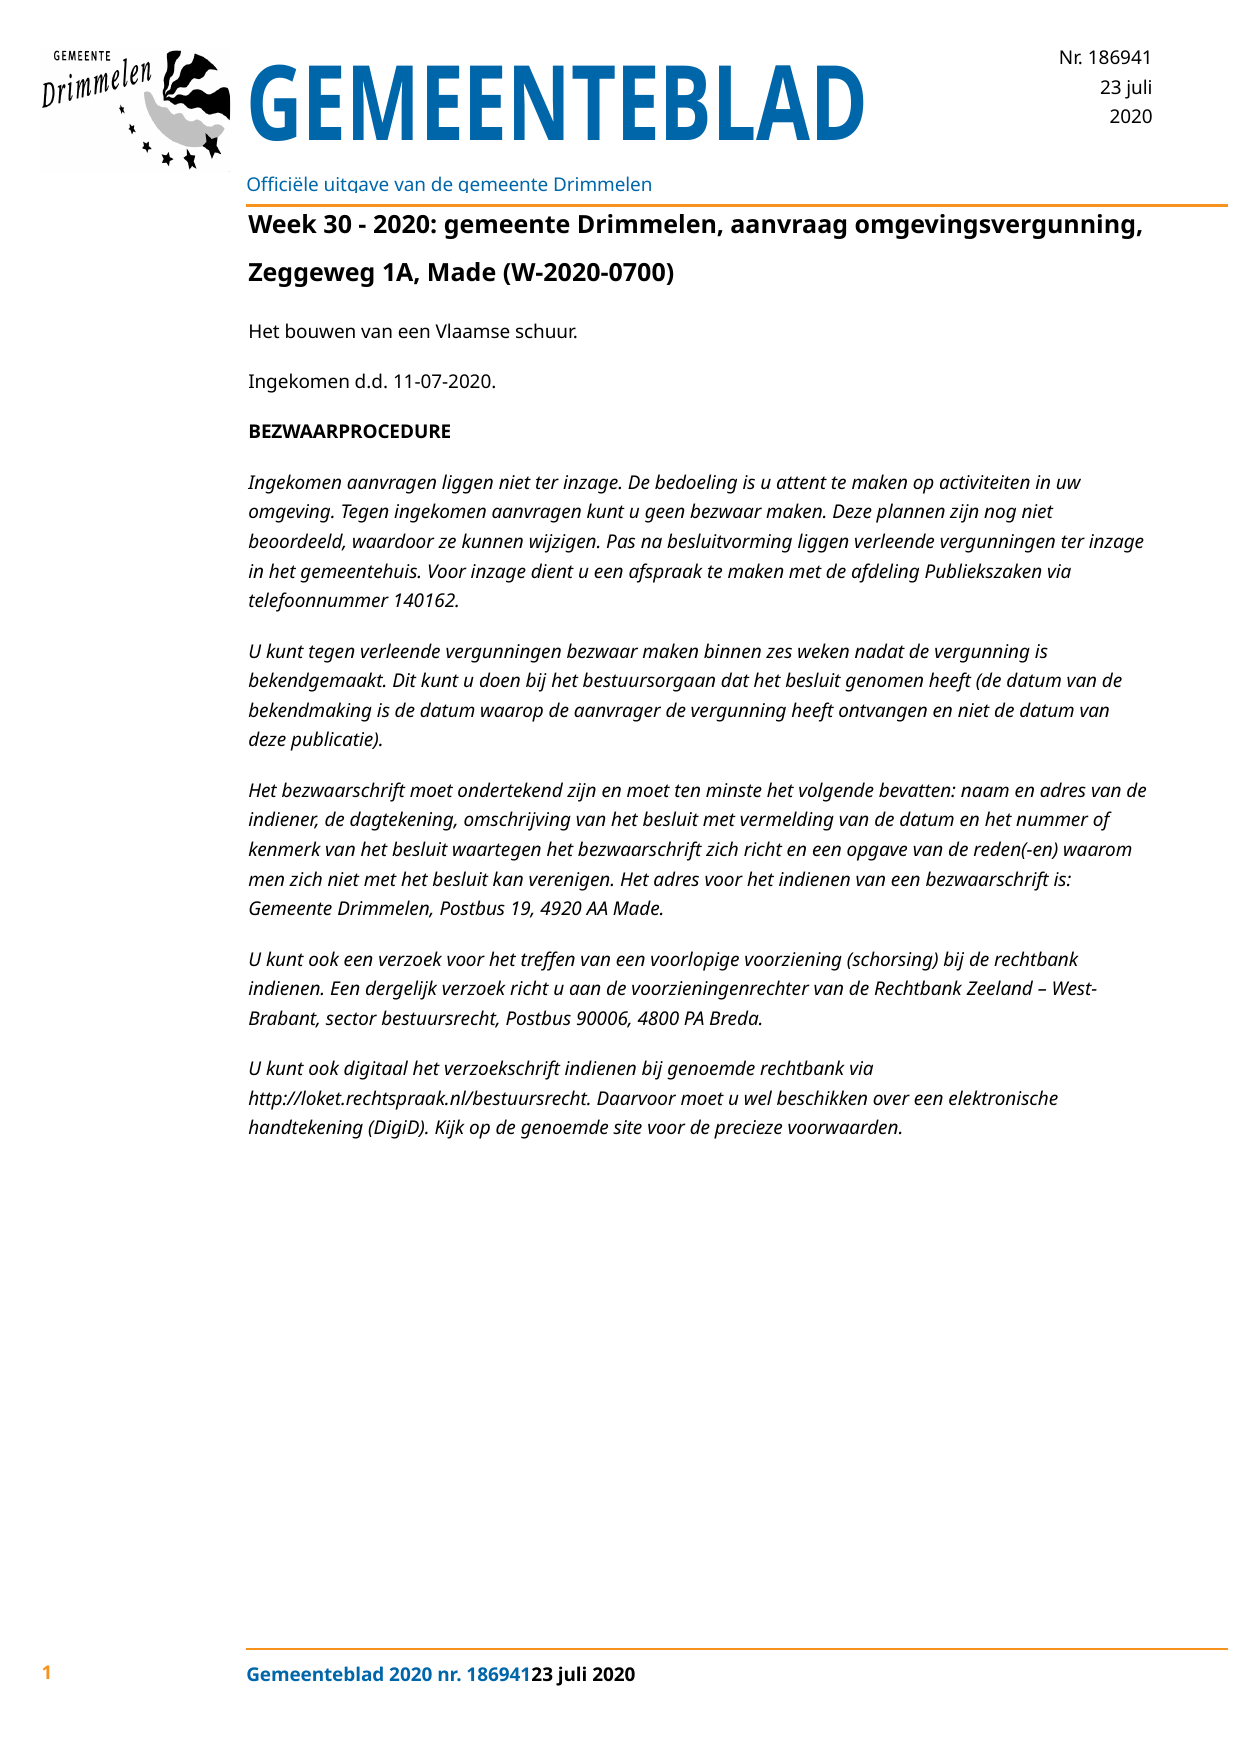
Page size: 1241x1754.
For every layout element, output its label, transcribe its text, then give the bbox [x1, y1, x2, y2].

text Het bezwaarschrift moet ondertekend zijn en moet ten minste het volgende bevatten: naam en adres van de indiener, de dagtekening, omschrijving van het besluit met vermelding van de datum en het nummer of kenmerk van het besluit waartegen het bezwaarschrift zich richt en een opgave van de reden(-en) waarom men zich niet met het besluit kan verenigen. Het adres voor het indienen van een bezwaarschrift is: Gemeente Drimmelen, Postbus 19, 4920 AA Made. [248, 777, 1152, 921]
text BEZWAARPROCEDURE [248, 419, 1152, 444]
text U kunt tegen verleende vergunningen bezwaar maken binnen zes weken nadat de vergunning is bekendgemaakt. Dit kunt u doen bij het bestuursorgaan dat het besluit genomen heeft (de datum van de bekendmaking is de datum waarop de aanvrager de vergunning heeft ontvangen en niet de datum van deze publicatie). [248, 638, 1152, 752]
text Ingekomen d.d. 11-07-2020. [248, 368, 1152, 394]
text U kunt ook digitaal het verzoekschrift indienen bij genoemde rechtbank via http://loket.rechtspraak.nl/bestuursrecht. Daarvoor moet u wel beschikken over een elektronische handtekening (DigiD). Kijk op de genoemde site voor de precieze voorwaarden. [248, 1055, 1152, 1140]
text Ingekomen aanvragen liggen niet ter inzage. De bedoeling is u attent te maken op activiteiten in uw omgeving. Tegen ingekomen aanvragen kunt u geen bezwaar maken. Deze plannen zijn nog niet beoordeeld, waardoor ze kunnen wijzigen. Pas na besluitvorming liggen verleende vergunningen ter inzage in het gemeentehuis. Voor inzage dient u een afspraak te maken met de afdeling Publiekszaken via telefoonnummer 140162. [248, 469, 1152, 613]
picture [41, 47, 231, 172]
text Week 30 - 2020: gemeente Drimmelen, aanvraag omgevingsvergunning, Zeggeweg 1A, Made (W-2020-0700) [248, 207, 1152, 288]
text Het bouwen van een Vlaamse schuur. [248, 318, 1152, 344]
text U kunt ook een verzoek voor het treffen van een voorlopige voorziening (schorsing) bij de rechtbank indienen. Een dergelijk verzoek richt u aan de voorzieningenrechter van de Rechtbank Zeeland – West-Brabant, sector bestuursrecht, Postbus 90006, 4800 PA Breda. [248, 946, 1152, 1031]
